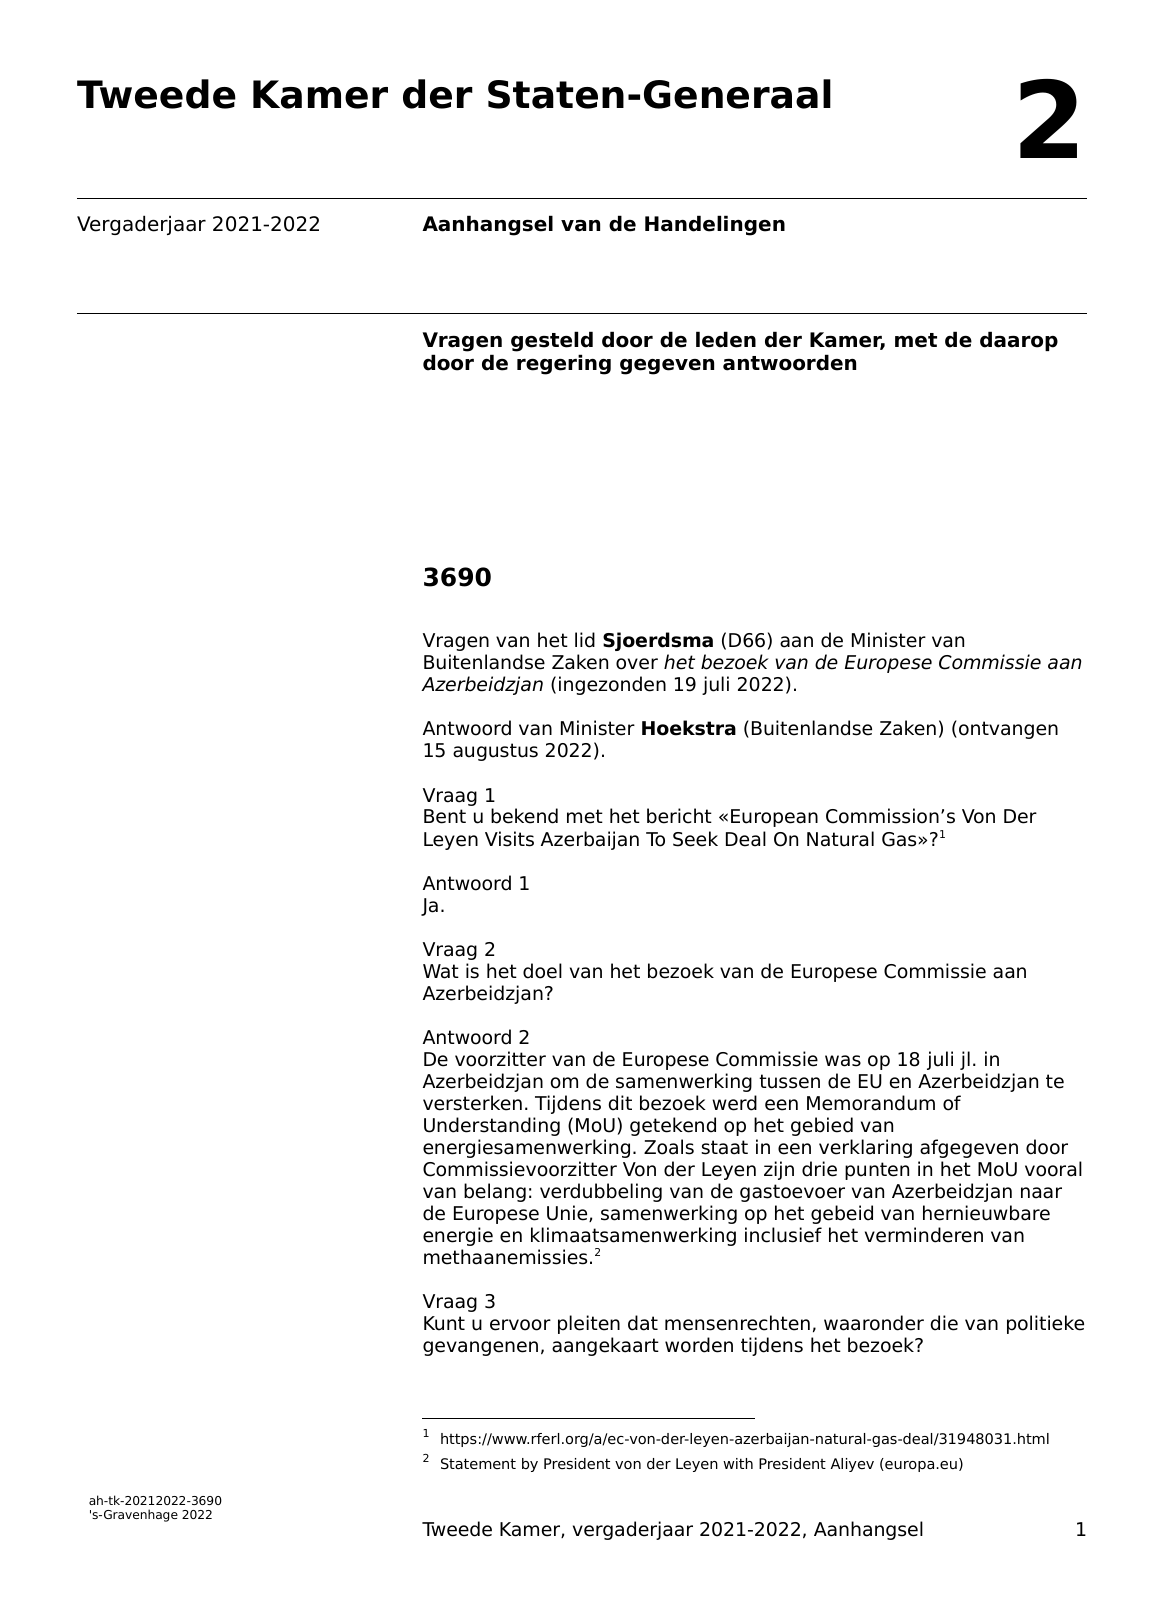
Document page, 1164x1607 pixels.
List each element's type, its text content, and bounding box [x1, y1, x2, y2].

text Vraag 1 [422, 784, 1087, 806]
text Vraag 2 [422, 939, 1087, 961]
text https://www.rferl.org/a/ec-von-der-leyen-azerbaijan-natural-gas-deal/31948031.html [422, 1427, 1087, 1449]
table_header 2 [886, 59, 1087, 198]
table_cell Vragen gesteld door de leden der Kamer, met de daarop door de regering gegeven antwoorden [422, 314, 1087, 375]
table_header Tweede Kamer der Staten-Generaal [77, 59, 886, 198]
text Vraag 3 [422, 1291, 1087, 1313]
text ah-tk-20212022-3690 [88, 1494, 323, 1508]
table_cell Aanhangsel van de Handelingen [422, 199, 1087, 313]
text Antwoord 1 [422, 873, 1087, 894]
text Statement by President von der Leyen with President Aliyev (europa.eu) [422, 1452, 1087, 1474]
text 's-Gravenhage 2022 [88, 1508, 323, 1522]
text Vragen van het lid Sjoerdsma (D66) aan de Minister van Buitenlandse Zaken over het bezoek van de Europese Commissie aan Azerbeidzjan (ingezonden 19 juli 2022). [422, 630, 1087, 696]
text Kunt u ervoor pleiten dat mensenrechten, waaronder die van politieke gevangenen, aangekaart worden tijdens het bezoek? [422, 1313, 1087, 1357]
text 3690 [422, 563, 1087, 592]
text Antwoord van Minister Hoekstra (Buitenlandse Zaken) (ontvangen 15 augustus 2022). [422, 718, 1087, 762]
table_cell Vergaderjaar 2021-2022 [77, 199, 422, 313]
text Wat is het doel van het bezoek van de Europese Commissie aan Azerbeidzjan? [422, 961, 1087, 1005]
text De voorzitter van de Europese Commissie was op 18 juli jl. in Azerbeidzjan om de samenwerking tussen de EU en Azerbeidzjan te versterken. Tijdens dit bezoek werd een Memorandum of Understanding (MoU) getekend op het gebied van energiesamenwerking. Zoals staat in een verklaring afgegeven door Commissievoorzitter Von der Leyen zijn drie punten in het MoU vooral van belang: verdubbeling van de gastoevoer van Azerbeidzjan naar de Europese Unie, samenwerking op het gebeid van hernieuwbare energie en klimaatsamenwerking inclusief het verminderen van methaanemissies. [422, 1049, 1087, 1269]
text Antwoord 2 [422, 1027, 1087, 1049]
text Ja. [422, 894, 1087, 917]
table_cell [77, 314, 422, 375]
text Bent u bekend met het bericht «European Commission’s Von Der Leyen Visits Azerbaijan To Seek Deal On Natural Gas»? [422, 806, 1087, 850]
